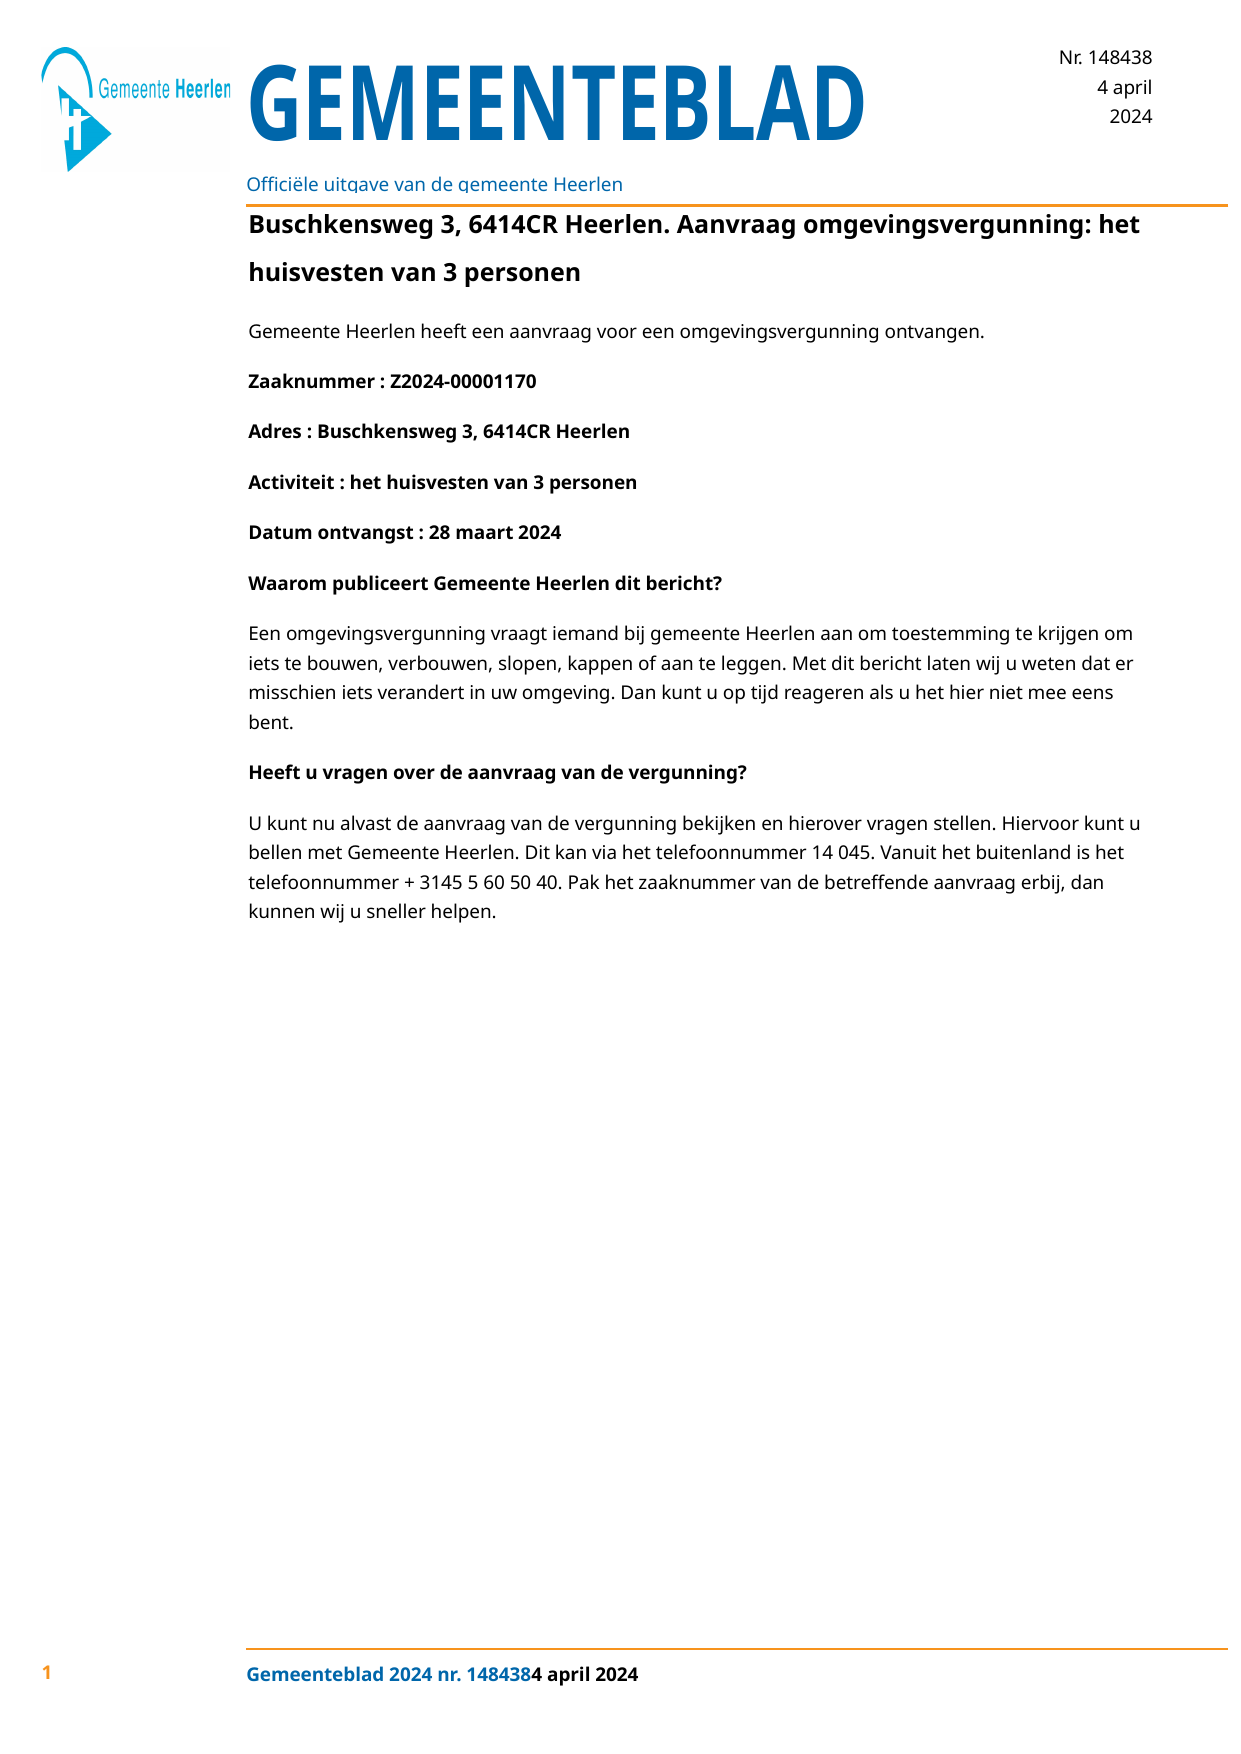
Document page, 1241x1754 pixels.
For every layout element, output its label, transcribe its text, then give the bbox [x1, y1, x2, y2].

text Gemeente Heerlen heeft een aanvraag voor een omgevingsvergunning ontvangen. [248, 318, 1152, 344]
text U kunt nu alvast de aanvraag van de vergunning bekijken en hierover vragen stellen. Hiervoor kunt u bellen met Gemeente Heerlen. Dit kan via het telefoonnummer 14 045. Vanuit het buitenland is het telefoonnummer + 3145 5 60 50 40. Pak het zaaknummer van de betreffende aanvraag erbij, dan kunnen wij u sneller helpen. [248, 810, 1152, 924]
text Adres : Buschkensweg 3, 6414CR Heerlen [248, 419, 1152, 444]
text Waarom publiceert Gemeente Heerlen dit bericht? [248, 570, 1152, 596]
picture [41, 47, 59, 70]
picture [41, 47, 231, 172]
text Een omgevingsvergunning vraagt iemand bij gemeente Heerlen aan om toestemming te krijgen om iets te bouwen, verbouwen, slopen, kappen of aan te leggen. Met dit bericht laten wij u weten dat er misschien iets verandert in uw omgeving. Dan kunt u op tijd reageren als u het hier niet mee eens bent. [248, 620, 1152, 735]
text Activiteit : het huisvesten van 3 personen [248, 469, 1152, 495]
text Buschkensweg 3, 6414CR Heerlen. Aanvraag omgevingsvergunning: het huisvesten van 3 personen [248, 207, 1152, 288]
text Zaaknummer : Z2024-00001170 [248, 368, 1152, 394]
text Datum ontvangst : 28 maart 2024 [248, 519, 1152, 545]
text Heeft u vragen over de aanvraag van de vergunning? [248, 759, 1152, 785]
